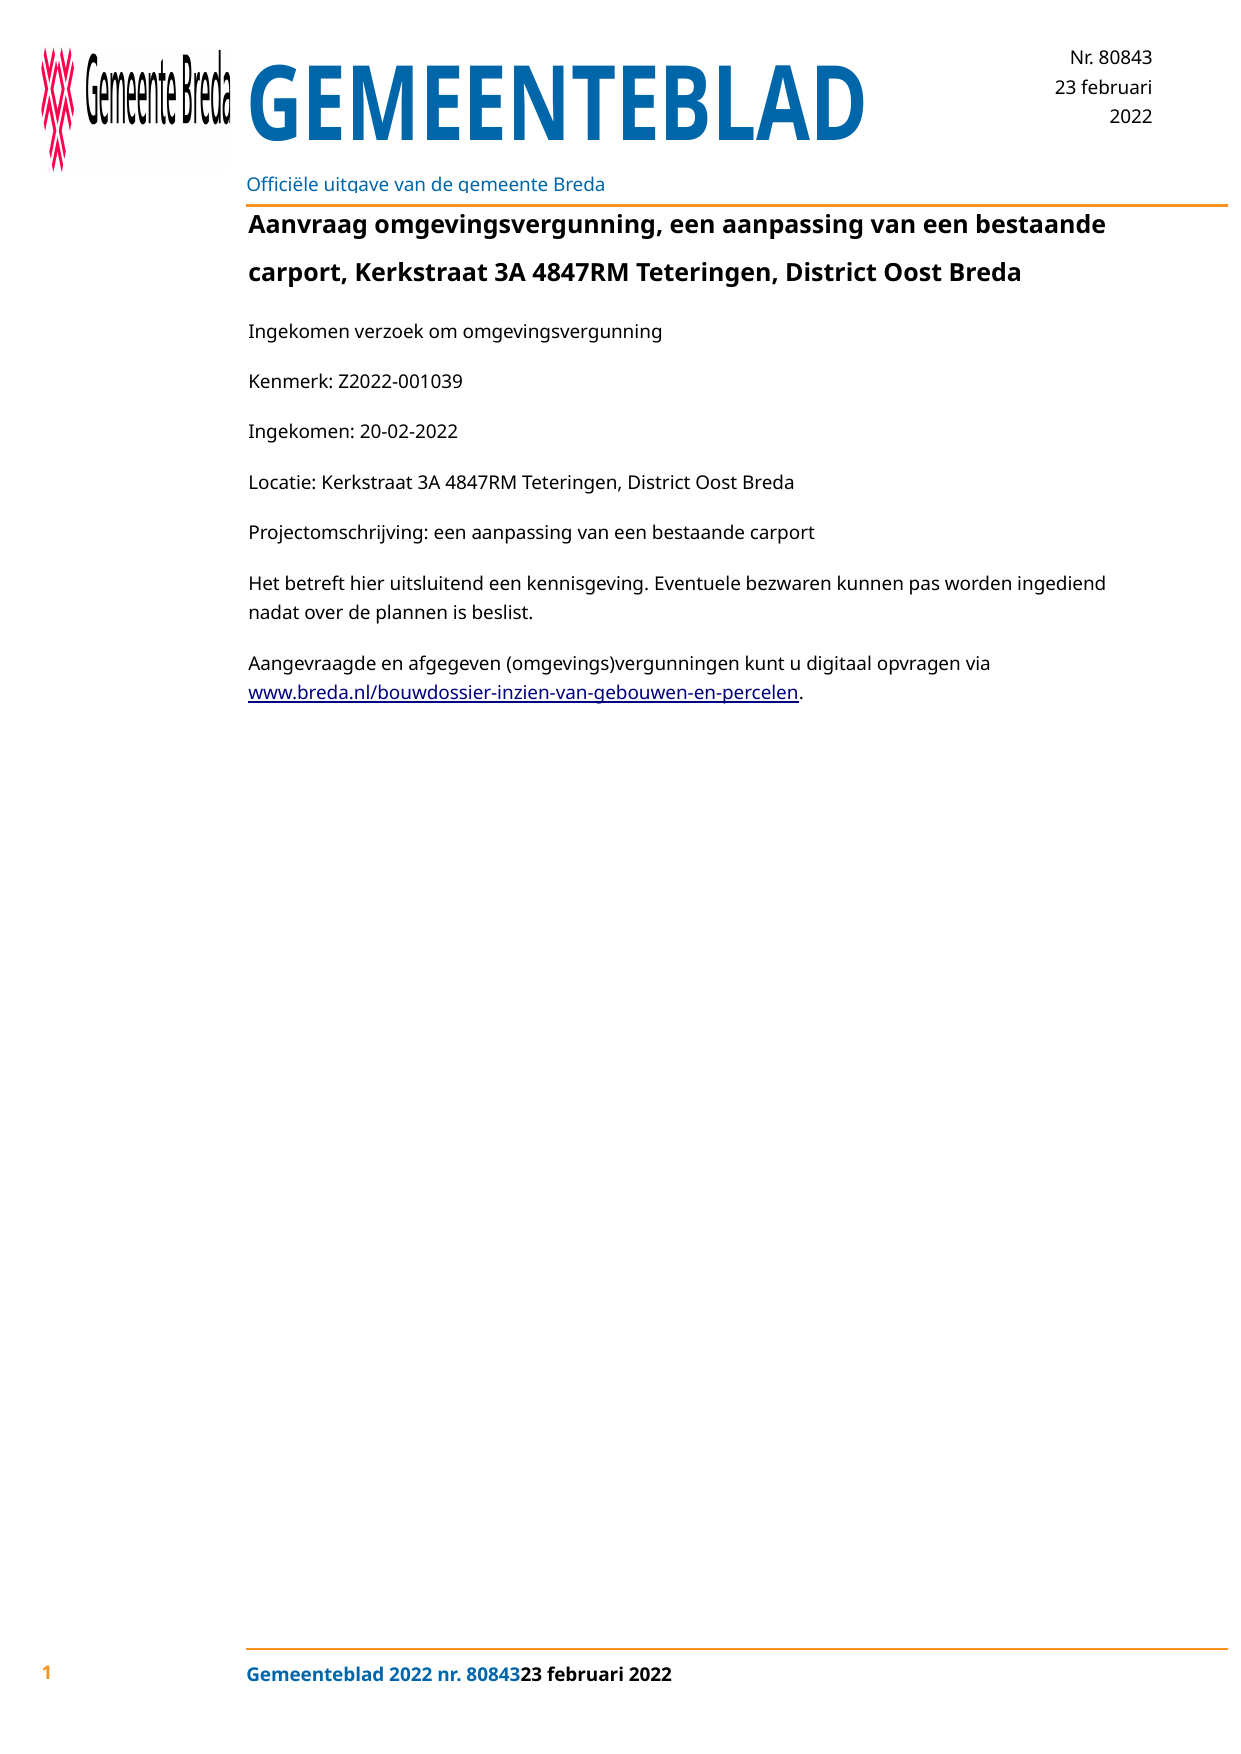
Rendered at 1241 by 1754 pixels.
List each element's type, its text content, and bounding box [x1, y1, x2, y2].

text Locatie: Kerkstraat 3A 4847RM Teteringen, District Oost Breda [248, 469, 1152, 495]
text Kenmerk: Z2022-001039 [248, 368, 1152, 394]
text Aanvraag omgevingsvergunning, een aanpassing van een bestaande carport, Kerkstraat 3A 4847RM Teteringen, District Oost Breda [248, 207, 1152, 288]
text Ingekomen verzoek om omgevingsvergunning [248, 318, 1152, 344]
text Projectomschrijving: een aanpassing van een bestaande carport [248, 519, 1152, 545]
text Het betreft hier uitsluitend een kennisgeving. Eventuele bezwaren kunnen pas worden ingediend nadat over de plannen is beslist. [248, 570, 1152, 625]
text Aangevraagde en afgegeven (omgevings)vergunningen kunt u digitaal opvragen via www.breda.nl/bouwdossier-inzien-van-gebouwen-en-percelen. [248, 650, 1152, 705]
picture [41, 47, 231, 172]
text Ingekomen: 20-02-2022 [248, 419, 1152, 444]
